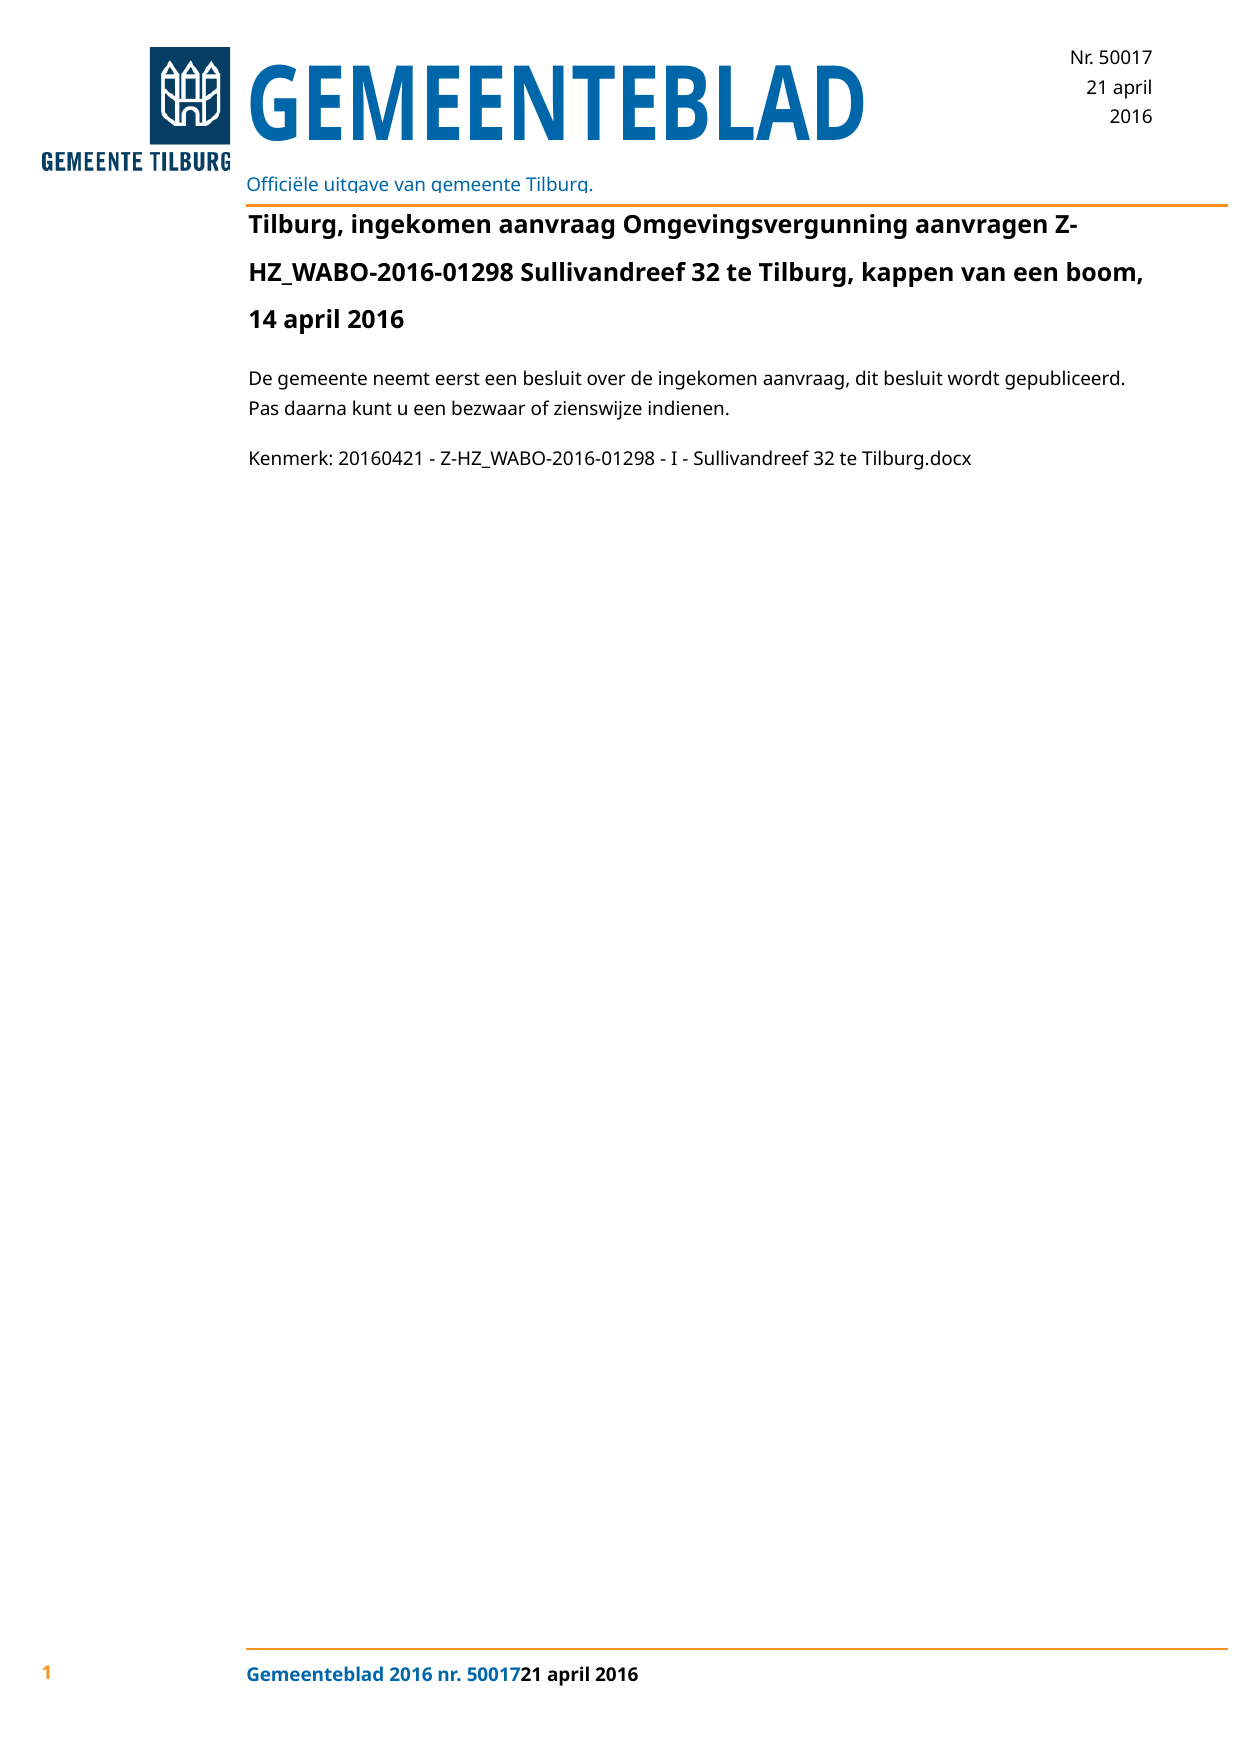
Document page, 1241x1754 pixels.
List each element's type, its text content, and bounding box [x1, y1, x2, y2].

text Tilburg, ingekomen aanvraag Omgevingsvergunning aanvragen Z-HZ_WABO-2016-01298 Sullivandreef 32 te Tilburg, kappen van een boom, 14 april 2016 [248, 207, 1152, 336]
picture [41, 47, 231, 172]
text De gemeente neemt eerst een besluit over de ingekomen aanvraag, dit besluit wordt gepubliceerd. Pas daarna kunt u een bezwaar of zienswijze indienen. [248, 366, 1152, 421]
text Kenmerk: 20160421 - Z-HZ_WABO-2016-01298 - I - Sullivandreef 32 te Tilburg.docx [248, 446, 1152, 471]
